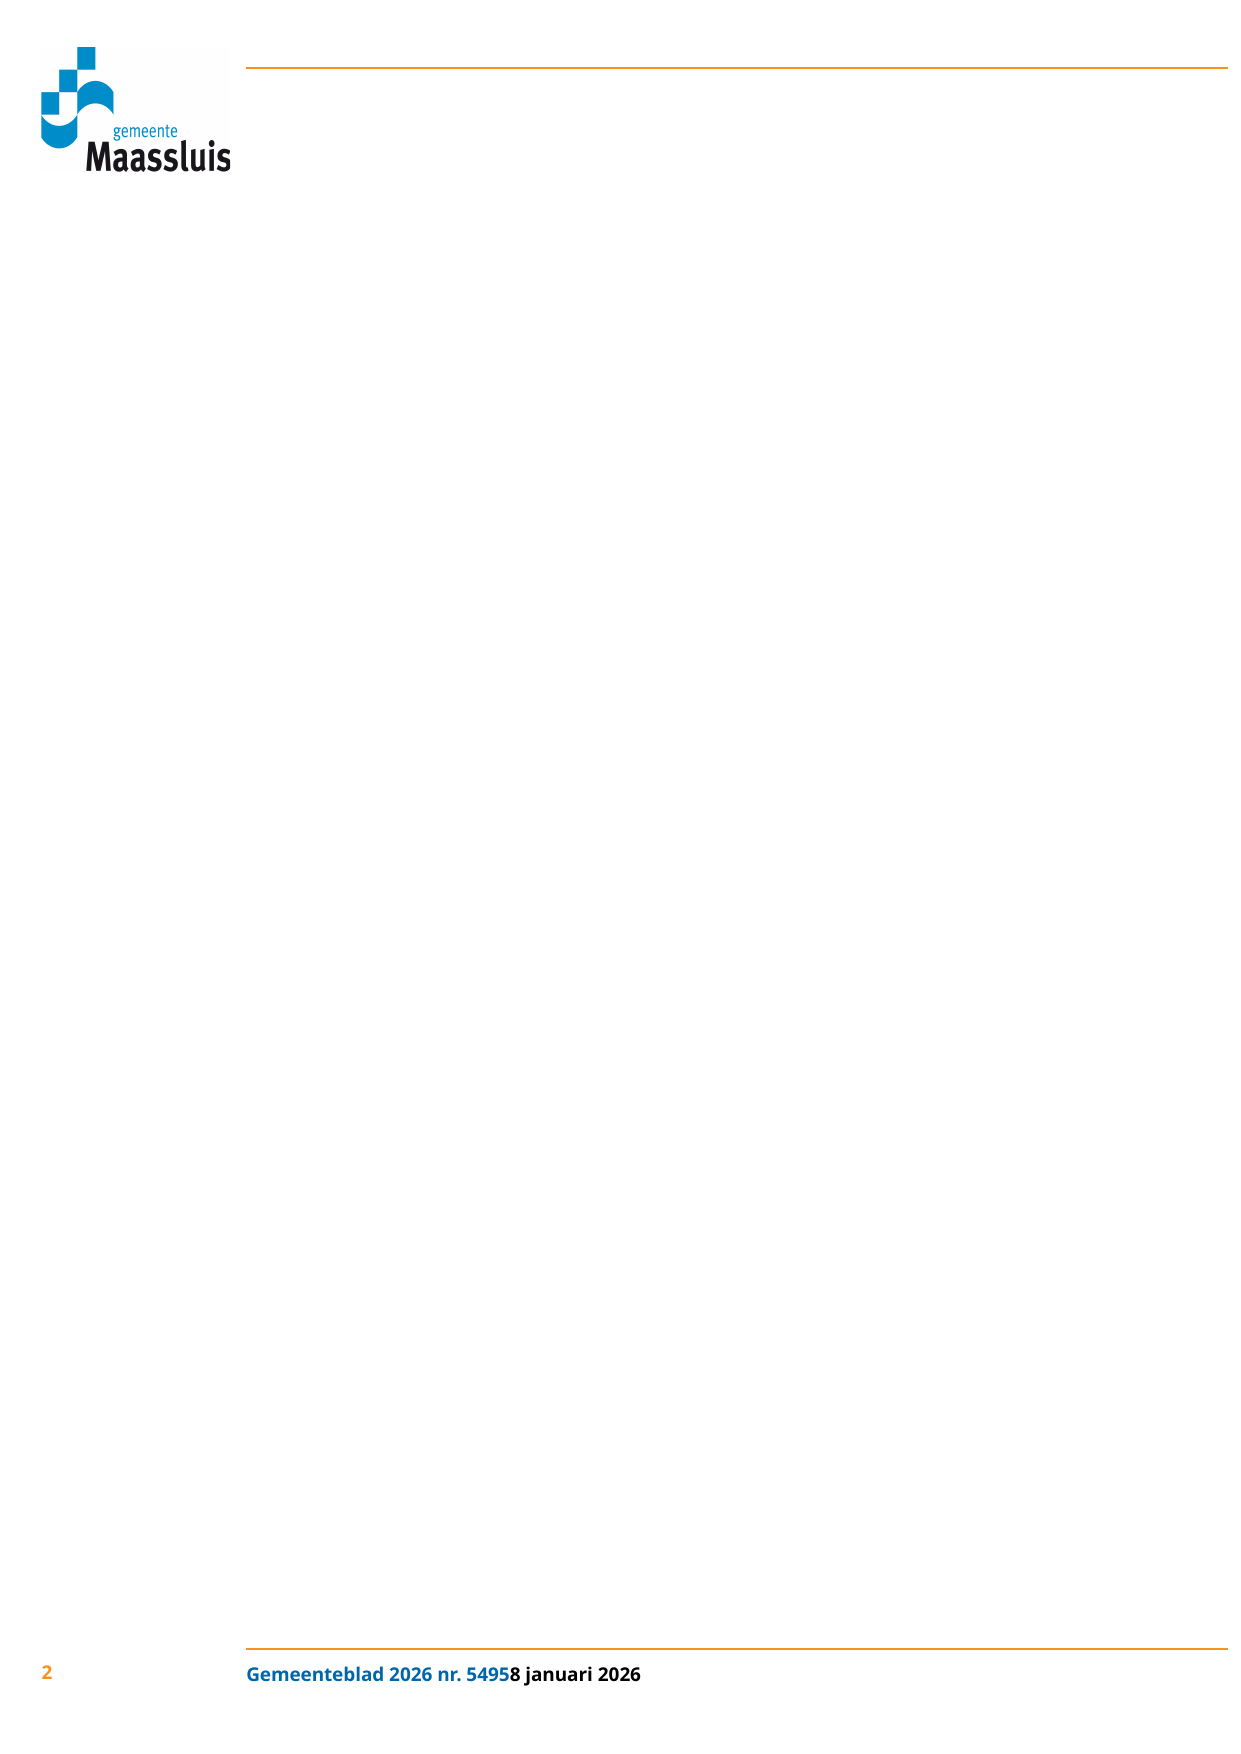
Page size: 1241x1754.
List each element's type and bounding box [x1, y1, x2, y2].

picture [41, 47, 77, 92]
picture [41, 47, 231, 172]
